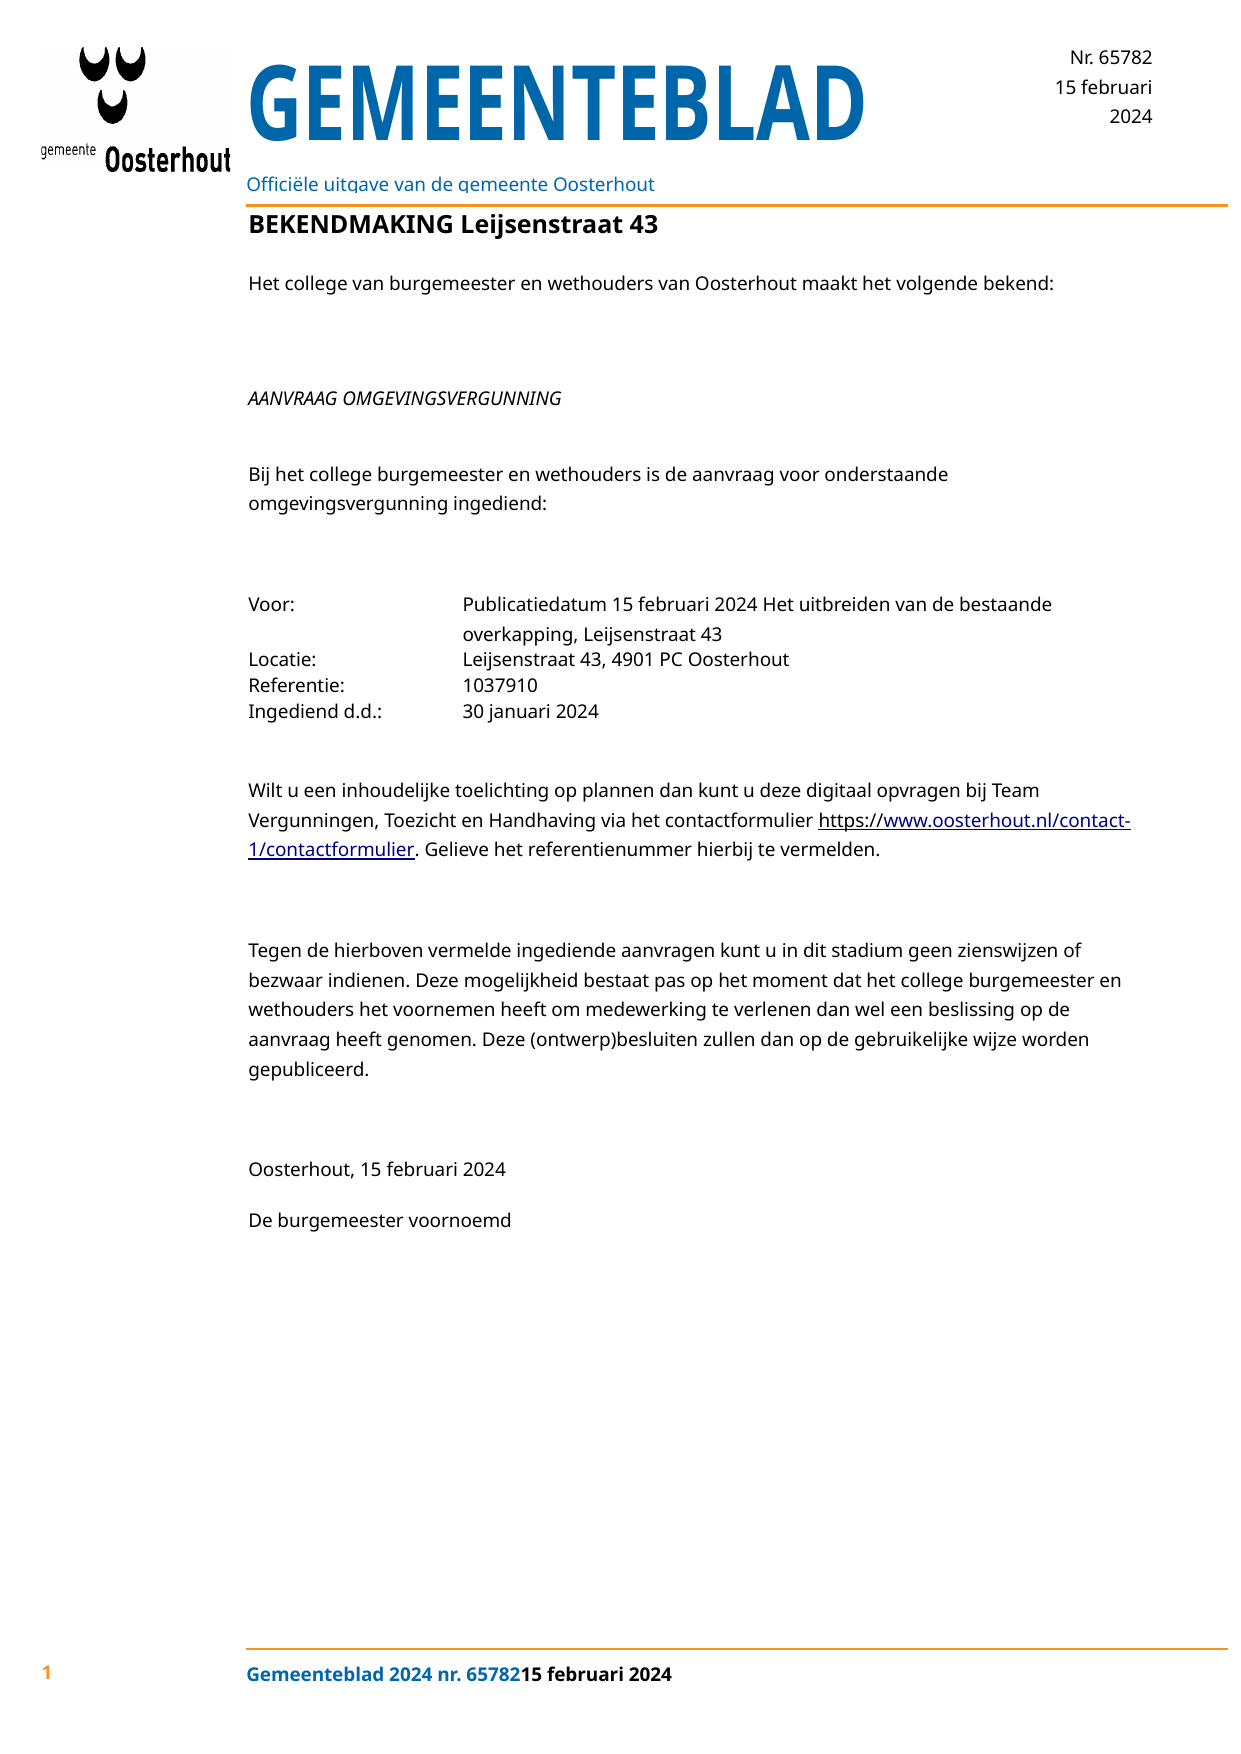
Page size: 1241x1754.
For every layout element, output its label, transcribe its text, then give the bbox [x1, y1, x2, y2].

table_header Voor: [248, 591, 462, 647]
text Oosterhout, 15 februari 2024 [248, 1157, 1152, 1182]
text AANVRAAG OMGEVINGSVERGUNNING [248, 385, 1152, 410]
table_cell 1037910 [462, 673, 1152, 698]
picture [41, 47, 231, 172]
text Wilt u een inhoudelijke toelichting op plannen dan kunt u deze digitaal opvragen bij Team Vergunningen, Toezicht en Handhaving via het contactformulier https://www.oosterhout.nl/contact-1/contactformulier. Gelieve het referentienummer hierbij te vermelden. [248, 777, 1152, 862]
table_cell Leijsenstraat 43, 4901 PC Oosterhout [462, 647, 1152, 672]
text BEKENDMAKING Leijsenstraat 43 [248, 207, 1152, 241]
text Bij het college burgemeester en wethouders is de aanvraag voor onderstaande omgevingsvergunning ingediend: [248, 461, 1152, 516]
table_cell Ingediend d.d.: [248, 698, 462, 724]
text De burgemeester voornoemd [248, 1207, 1152, 1233]
table_header Publicatiedatum 15 februari 2024 Het uitbreiden van de bestaande overkapping, Leijsenstraat 43 [462, 591, 1152, 647]
table_cell Referentie: [248, 673, 462, 698]
table_cell Locatie: [248, 647, 462, 672]
table_cell 30 januari 2024 [462, 698, 1152, 724]
text Het college van burgemeester en wethouders van Oosterhout maakt het volgende bekend: [248, 270, 1152, 296]
text Tegen de hierboven vermelde ingediende aanvragen kunt u in dit stadium geen zienswijzen of bezwaar indienen. Deze mogelijkheid bestaat pas op het moment dat het college burgemeester en wethouders het voornemen heeft om medewerking te verlenen dan wel een beslissing op de aanvraag heeft genomen. Deze (ontwerp)besluiten zullen dan op de gebruikelijke wijze worden gepubliceerd. [248, 937, 1152, 1082]
